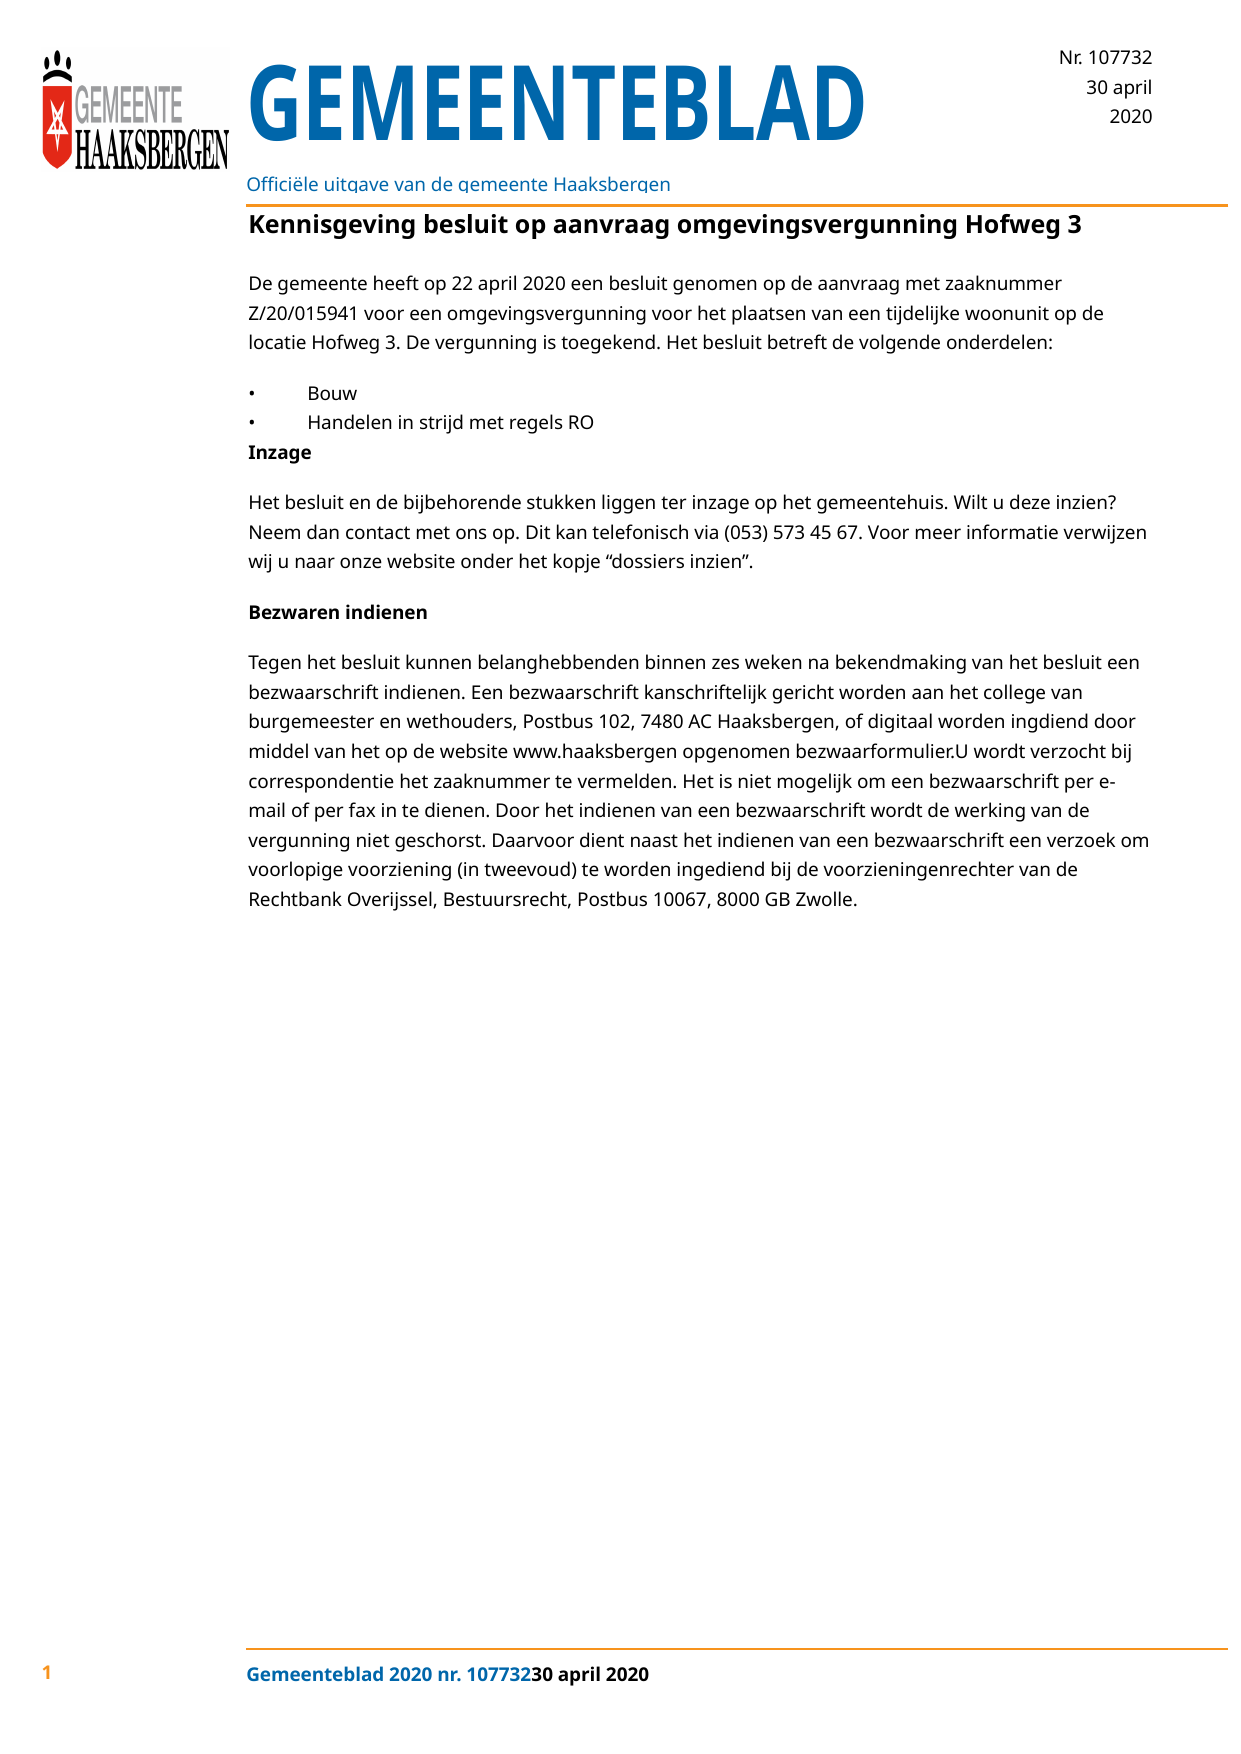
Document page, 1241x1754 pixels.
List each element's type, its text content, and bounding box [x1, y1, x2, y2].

picture [41, 47, 231, 172]
text Bezwaren indienen [248, 599, 1152, 625]
text Het besluit en de bijbehorende stukken liggen ter inzage op het gemeentehuis. Wilt u deze inzien? Neem dan contact met ons op. Dit kan telefonisch via (053) 573 45 67. Voor meer informatie verwijzen wij u naar onze website onder het kopje “dossiers inzien”. [248, 489, 1152, 574]
list Bouw [248, 380, 1152, 406]
text Tegen het besluit kunnen belanghebbenden binnen zes weken na bekendmaking van het besluit een bezwaarschrift indienen. Een bezwaarschrift kanschriftelijk gericht worden aan het college van burgemeester en wethouders, Postbus 102, 7480 AC Haaksbergen, of digitaal worden ingdiend door middel van het op de website www.haaksbergen opgenomen bezwaarformulier.U wordt verzocht bij correspondentie het zaaknummer te vermelden. Het is niet mogelijk om een bezwaarschrift per e-mail of per fax in te dienen. Door het indienen van een bezwaarschrift wordt de werking van de vergunning niet geschorst. Daarvoor dient naast het indienen van een bezwaarschrift een verzoek om voorlopige voorziening (in tweevoud) te worden ingediend bij de voorzieningenrechter van de Rechtbank Overijssel, Bestuursrecht, Postbus 10067, 8000 GB Zwolle. [248, 649, 1152, 912]
text Kennisgeving besluit op aanvraag omgevingsvergunning Hofweg 3 [248, 207, 1152, 241]
list Handelen in strijd met regels RO [248, 409, 1152, 435]
text Inzage [248, 439, 1152, 465]
text De gemeente heeft op 22 april 2020 een besluit genomen op de aanvraag met zaaknummer Z/20/015941 voor een omgevingsvergunning voor het plaatsen van een tijdelijke woonunit op de locatie Hofweg 3. De vergunning is toegekend. Het besluit betreft de volgende onderdelen: [248, 270, 1152, 355]
